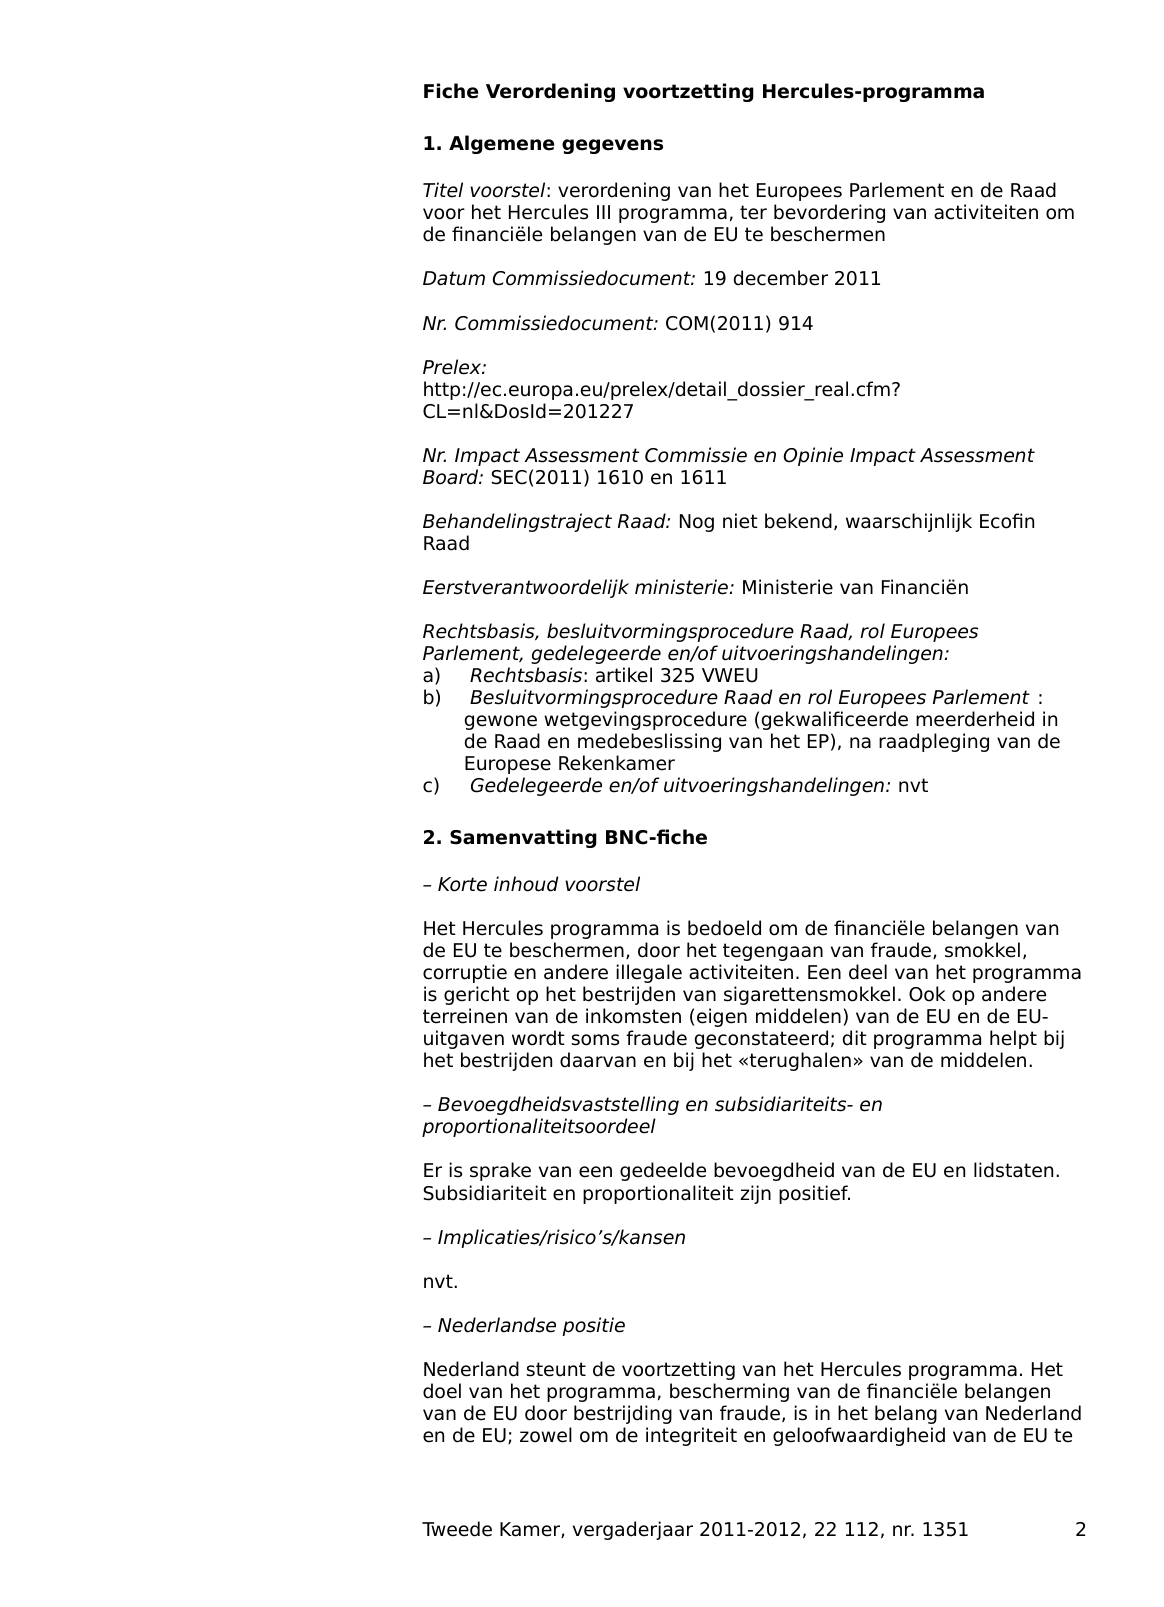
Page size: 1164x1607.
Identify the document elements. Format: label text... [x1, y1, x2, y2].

text Er is sprake van een gedeelde bevoegdheid van de EU en lidstaten. [422, 1160, 1087, 1182]
text Behandelingstraject Raad: Nog niet bekend, waarschijnlijk Ecofin Raad [422, 511, 1087, 555]
text b) Besluitvormingsprocedure Raad en rol Europees Parlement : gewone wetgevingsprocedure (gekwalificeerde meerderheid in de Raad en medebeslissing van het EP), na raadpleging van de Europese Rekenkamer [422, 687, 1087, 775]
text Prelex: [422, 357, 1087, 379]
subtitle – Nederlandse positie [422, 1315, 1087, 1337]
text Eerstverantwoordelijk ministerie: Ministerie van Financiën [422, 577, 1087, 599]
subtitle 1. Algemene gegevens [422, 133, 1087, 155]
text Nr. Impact Assessment Commissie en Opinie Impact Assessment Board: SEC(2011) 1610 en 1611 [422, 445, 1087, 489]
text Datum Commissiedocument: 19 december 2011 [422, 268, 1087, 290]
text Nederland steunt de voortzetting van het Hercules programma. Het doel van het programma, bescherming van de financiële belangen van de EU door bestrijding van fraude, is in het belang van Nederland en de EU; zowel om de integriteit en geloofwaardigheid van de EU te [422, 1359, 1087, 1447]
text c) Gedelegeerde en/of uitvoeringshandelingen: nvt [422, 775, 1087, 797]
text Titel voorstel: verordening van het Europees Parlement en de Raad voor het Hercules III programma, ter bevordering van activiteiten om de financiële belangen van de EU te beschermen [422, 180, 1087, 246]
text a) Rechtsbasis: artikel 325 VWEU [422, 665, 1087, 687]
subtitle 2. Samenvatting BNC-fiche [422, 827, 1087, 849]
text Subsidiariteit en proportionaliteit zijn positief. [422, 1182, 1087, 1204]
text http://ec.europa.eu/prelex/detail_dossier_real.cfm?CL=nl&DosId=201227 [422, 379, 1087, 423]
text Nr. Commissiedocument: COM(2011) 914 [422, 312, 1087, 334]
subtitle – Bevoegdheidsvaststelling en subsidiariteits- en proportionaliteitsoordeel [422, 1094, 1087, 1138]
subtitle – Korte inhoud voorstel [422, 874, 1087, 896]
subtitle Fiche Verordening voortzetting Hercules-programma [422, 81, 1087, 103]
text nvt. [422, 1271, 1087, 1293]
text Rechtsbasis, besluitvormingsprocedure Raad, rol Europees Parlement, gedelegeerde en/of uitvoeringshandelingen: [422, 621, 1087, 665]
subtitle – Implicaties/risico’s/kansen [422, 1227, 1087, 1248]
text Het Hercules programma is bedoeld om de financiële belangen van de EU te beschermen, door het tegengaan van fraude, smokkel, corruptie en andere illegale activiteiten. Een deel van het programma is gericht op het bestrijden van sigarettensmokkel. Ook op andere terreinen van de inkomsten (eigen middelen) van de EU en de EU-uitgaven wordt soms fraude geconstateerd; dit programma helpt bij het bestrijden daarvan en bij het «terughalen» van de middelen. [422, 918, 1087, 1072]
